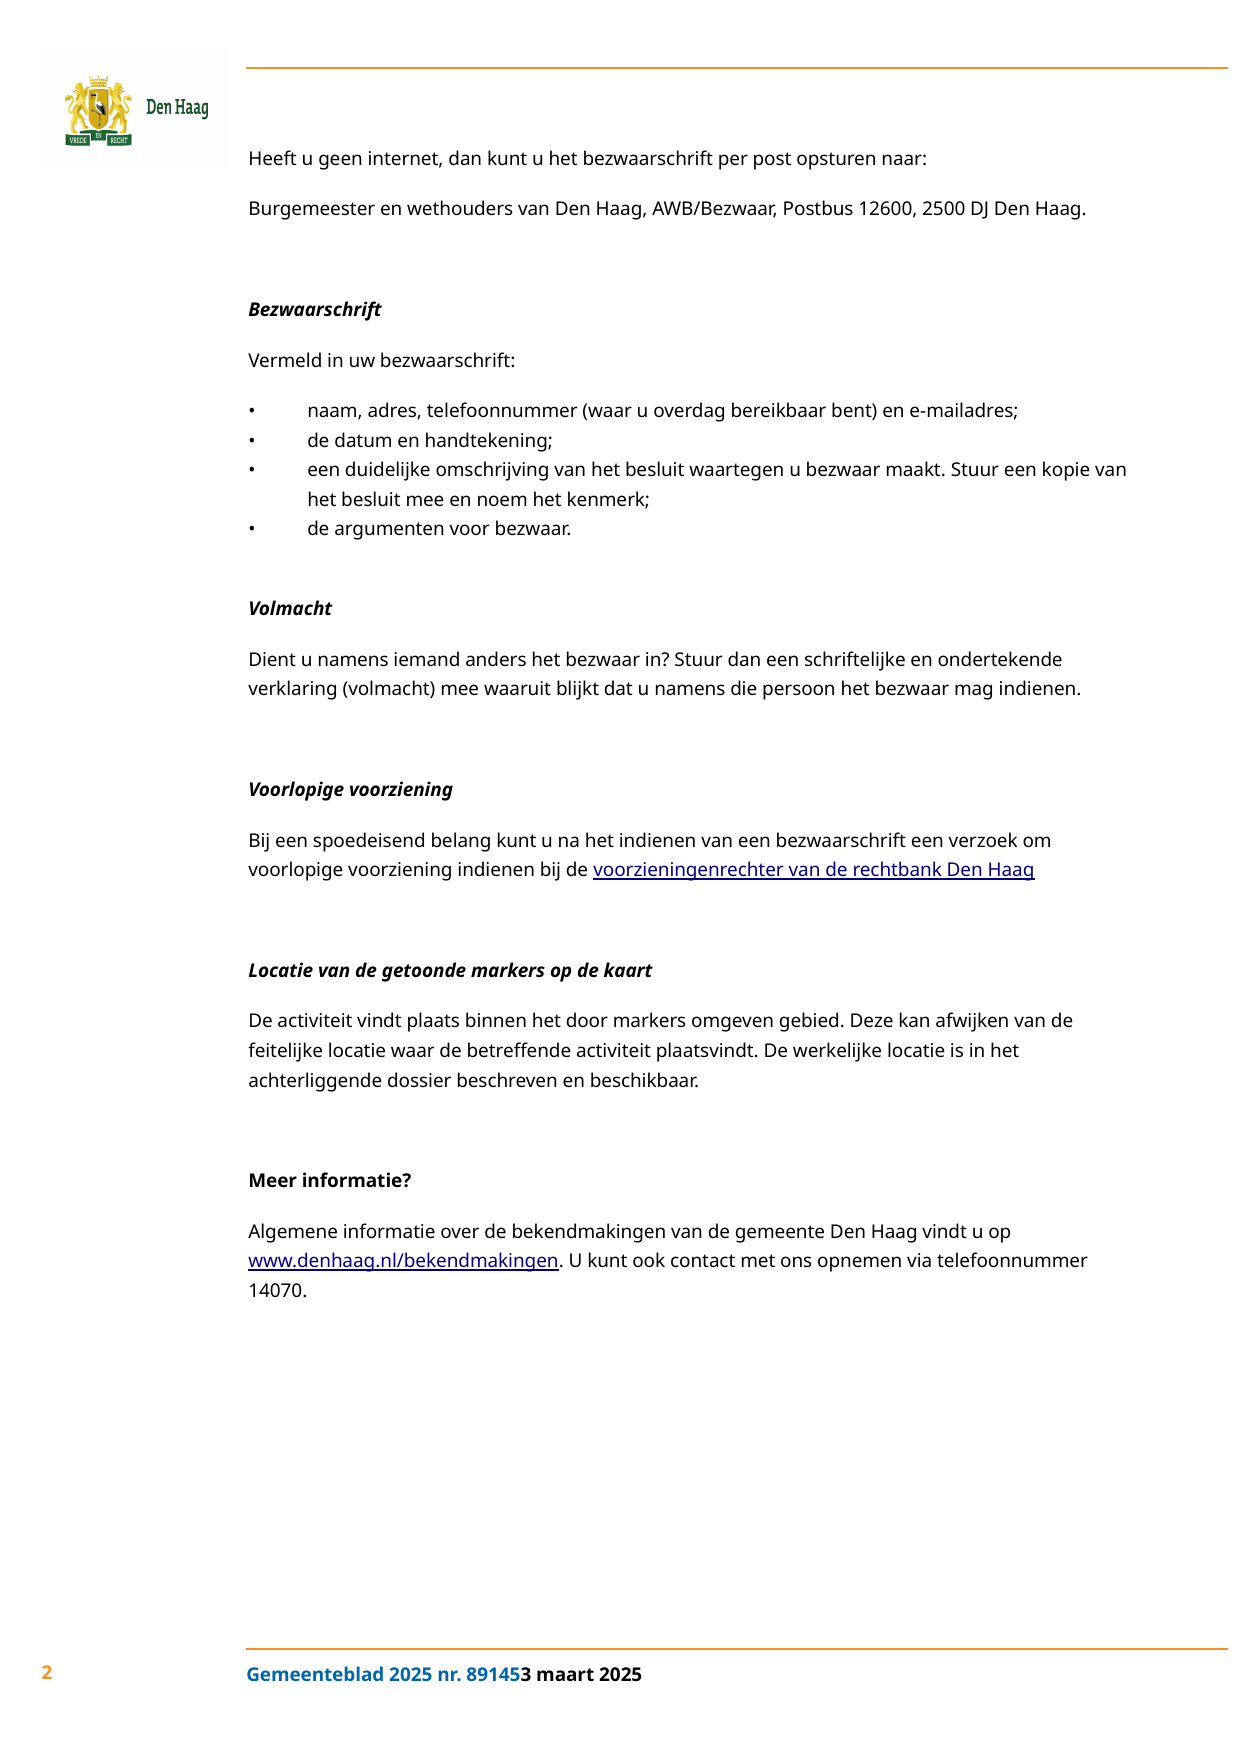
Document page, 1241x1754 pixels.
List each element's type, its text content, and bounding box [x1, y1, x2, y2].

list naam, adres, telefoonnummer (waar u overdag bereikbaar bent) en e-mailadres; [248, 397, 1152, 423]
text Locatie van de getoonde markers op de kaart [248, 957, 1152, 983]
list de datum en handtekening; [248, 427, 1152, 453]
picture [41, 47, 231, 172]
text Dient u namens iemand anders het bezwaar in? Stuur dan een schriftelijke en ondertekende verklaring (volmacht) mee waaruit blijkt dat u namens die persoon het bezwaar mag indienen. [248, 646, 1152, 701]
text Meer informatie? [248, 1168, 1152, 1193]
text Volmacht [248, 596, 1152, 621]
text Algemene informatie over de bekendmakingen van de gemeente Den Haag vindt u op www.denhaag.nl/bekendmakingen. U kunt ook contact met ons opnemen via telefoonnummer 14070. [248, 1218, 1152, 1303]
text Bezwaarschrift [248, 296, 1152, 322]
text Heeft u geen internet, dan kunt u het bezwaarschrift per post opsturen naar: [248, 145, 1152, 171]
list de argumenten voor bezwaar. [248, 516, 1152, 541]
text De activiteit vindt plaats binnen het door markers omgeven gebied. Deze kan afwijken van de feitelijke locatie waar de betreffende activiteit plaatsvindt. De werkelijke locatie is in het achterliggende dossier beschreven en beschikbaar. [248, 1008, 1152, 1093]
list een duidelijke omschrijving van het besluit waartegen u bezwaar maakt. Stuur een kopie van het besluit mee en noem het kenmerk; [248, 456, 1152, 512]
text Vermeld in uw bezwaarschrift: [248, 347, 1152, 373]
text Burgemeester en wethouders van Den Haag, AWB/Bezwaar, Postbus 12600, 2500 DJ Den Haag. [248, 196, 1152, 221]
text Voorlopige voorziening [248, 776, 1152, 802]
text Bij een spoedeisend belang kunt u na het indienen van een bezwaarschrift een verzoek om voorlopige voorziening indienen bij de voorzieningenrechter van de rechtbank Den Haag [248, 827, 1152, 882]
